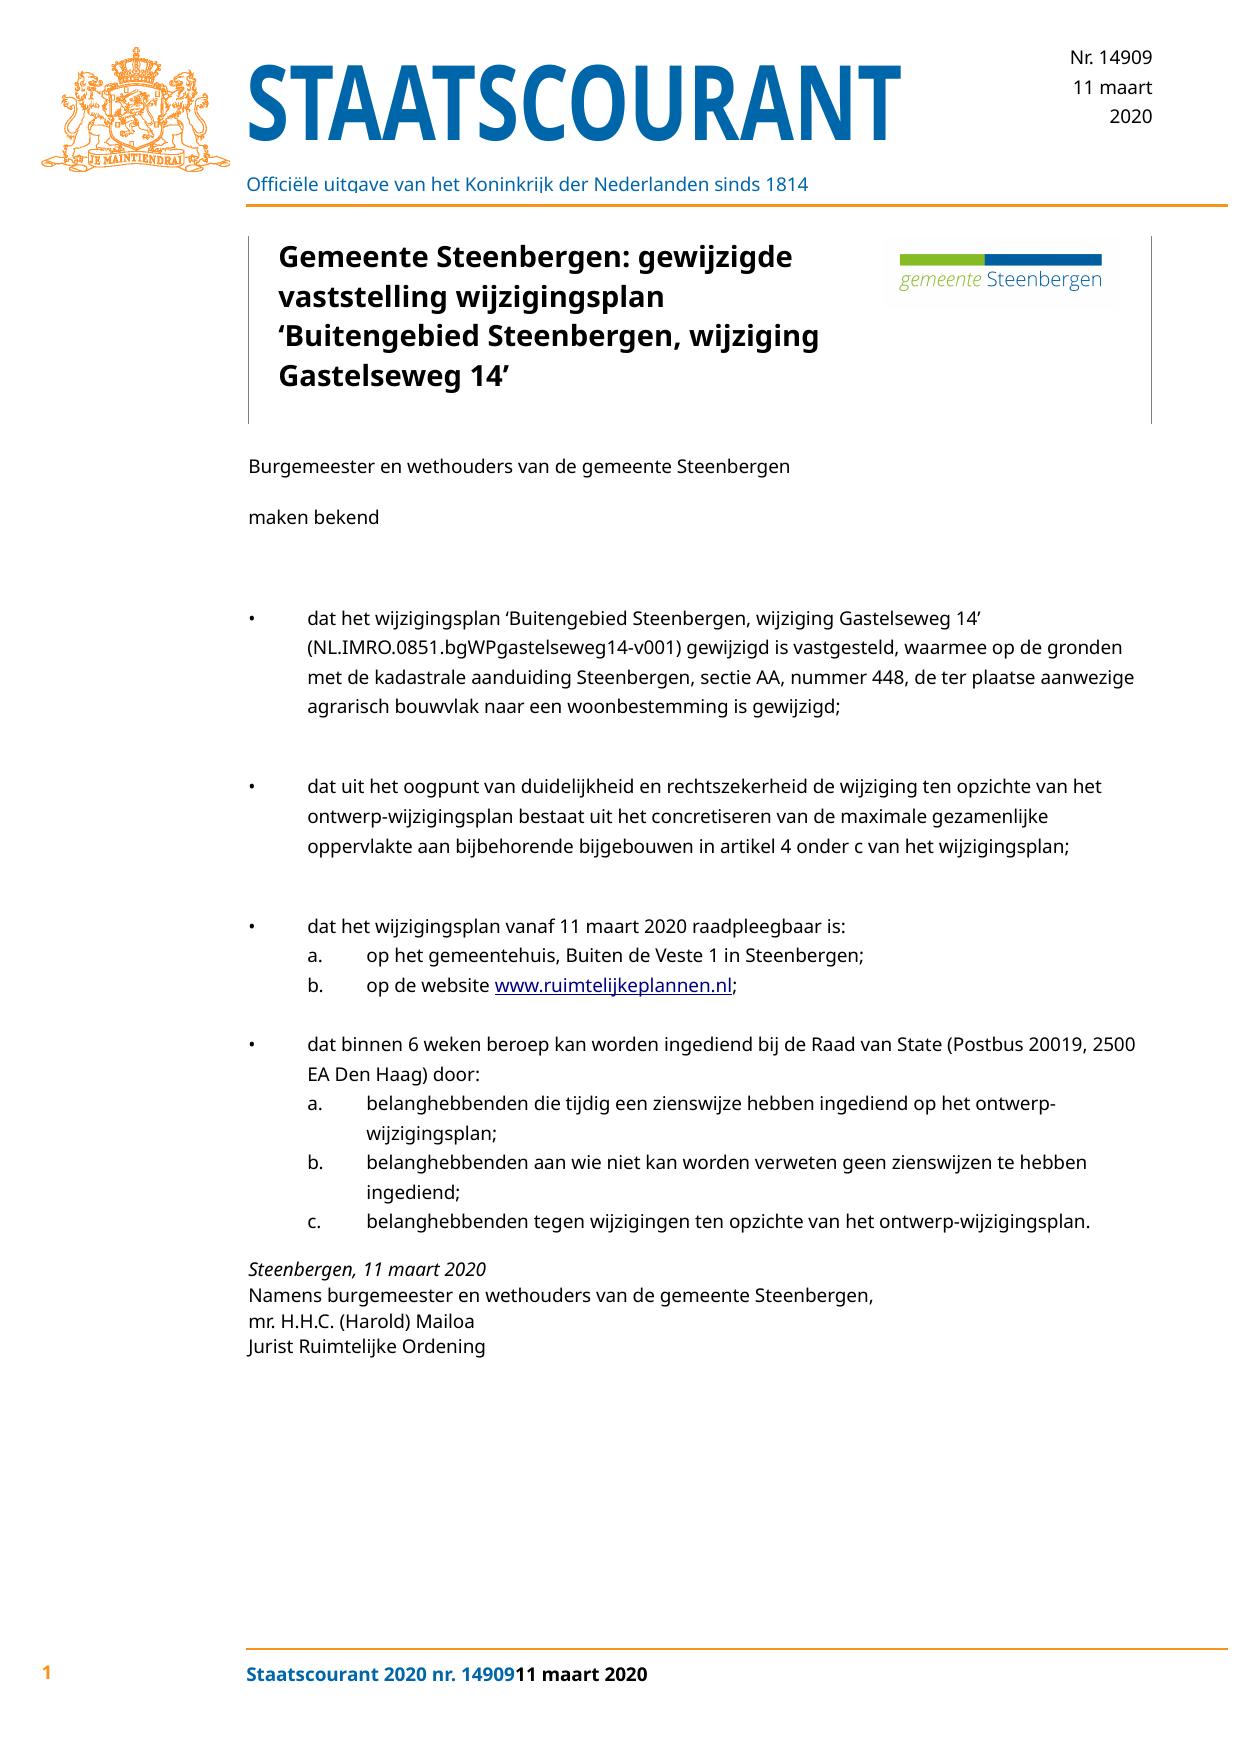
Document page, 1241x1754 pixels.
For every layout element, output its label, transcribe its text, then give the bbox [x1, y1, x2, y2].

list op het gemeentehuis, Buiten de Veste 1 in Steenbergen; [307, 942, 1152, 968]
picture [41, 47, 231, 172]
list belanghebbenden aan wie niet kan worden verweten geen zienswijzen te hebben ingediend; [307, 1149, 1152, 1205]
list dat binnen 6 weken beroep kan worden ingediend bij de Raad van State (Postbus 20019, 2500 EA Den Haag) door: [248, 1031, 1152, 1086]
text Steenbergen, 11 maart 2020 [248, 1256, 1152, 1282]
text maken bekend [248, 504, 1152, 530]
list belanghebbenden tegen wijzigingen ten opzichte van het ontwerp-wijzigingsplan. [307, 1209, 1152, 1234]
text mr. H.H.C. (Harold) Mailoa [248, 1308, 1152, 1334]
list dat het wijzigingsplan ‘Buitengebied Steenbergen, wijziging Gastelseweg 14’ (NL.IMRO.0851.bgWPgastelseweg14-v001) gewijzigd is vastgesteld, waarmee op de gronden met de kadastrale aanduiding Steenbergen, sectie AA, nummer 448, de ter plaatse aanwezige agrarisch bouwvlak naar een woonbestemming is gewijzigd; [248, 605, 1152, 719]
list op de website www.ruimtelijkeplannen.nl; [307, 972, 1152, 998]
list dat uit het oogpunt van duidelijkheid en rechtszekerheid de wijziging ten opzichte van het ontwerp-wijzigingsplan bestaat uit het concretiseren van de maximale gezamenlijke oppervlakte aan bijbehorende bijgebouwen in artikel 4 onder c van het wijzigingsplan; [248, 774, 1152, 858]
list dat het wijzigingsplan vanaf 11 maart 2020 raadpleegbaar is: [248, 913, 1152, 938]
text Burgemeester en wethouders van de gemeente Steenbergen [248, 454, 1152, 479]
table_header [850, 236, 1151, 424]
text Namens burgemeester en wethouders van de gemeente Steenbergen, [248, 1282, 1152, 1308]
picture [882, 236, 1119, 309]
list belanghebbenden die tijdig een zienswijze hebben ingediend op het ontwerp-wijzigingsplan; [307, 1090, 1152, 1146]
table_header Gemeente Steenbergen: gewijzigde vaststelling wijzigingsplan ‘Buitengebied Steenbergen, wijziging Gastelseweg 14’ [249, 236, 850, 424]
text Jurist Ruimtelijke Ordening [248, 1334, 1152, 1359]
